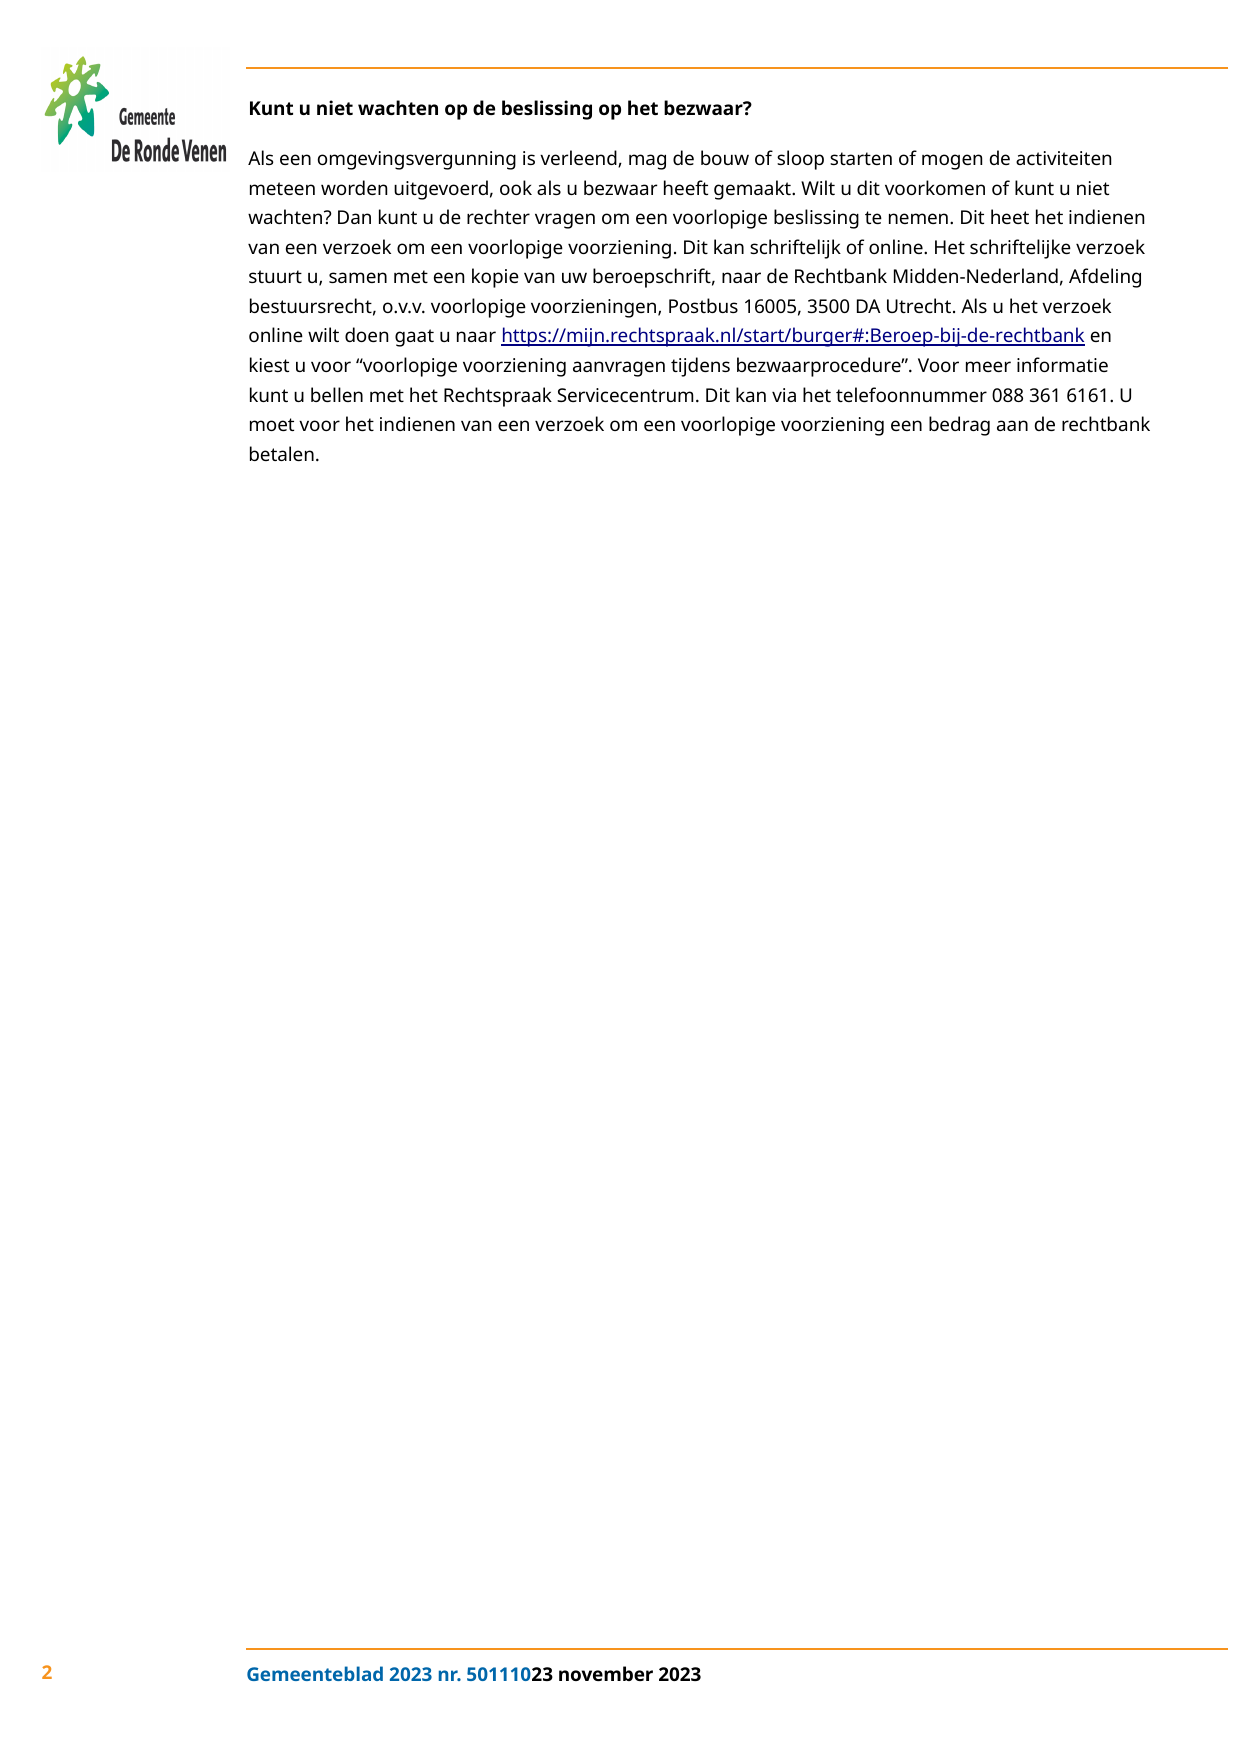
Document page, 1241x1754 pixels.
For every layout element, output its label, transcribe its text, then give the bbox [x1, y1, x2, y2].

picture [41, 47, 231, 172]
text Kunt u niet wachten op de beslissing op het bezwaar? [248, 95, 1152, 121]
text Als een omgevingsvergunning is verleend, mag de bouw of sloop starten of mogen de activiteiten meteen worden uitgevoerd, ook als u bezwaar heeft gemaakt. Wilt u dit voorkomen of kunt u niet wachten? Dan kunt u de rechter vragen om een voorlopige beslissing te nemen. Dit heet het indienen van een verzoek om een voorlopige voorziening. Dit kan schriftelijk of online. Het schriftelijke verzoek stuurt u, samen met een kopie van uw beroepschrift, naar de Rechtbank Midden-Nederland, Afdeling bestuursrecht, o.v.v. voorlopige voorzieningen, Postbus 16005, 3500 DA Utrecht. Als u het verzoek online wilt doen gaat u naar https://mijn.rechtspraak.nl/start/burger#:Beroep-bij-de-rechtbank en kiest u voor “voorlopige voorziening aanvragen tijdens bezwaarprocedure”. Voor meer informatie kunt u bellen met het Rechtspraak Servicecentrum. Dit kan via het telefoonnummer 088 361 6161. U moet voor het indienen van een verzoek om een voorlopige voorziening een bedrag aan de rechtbank betalen. [248, 145, 1152, 467]
